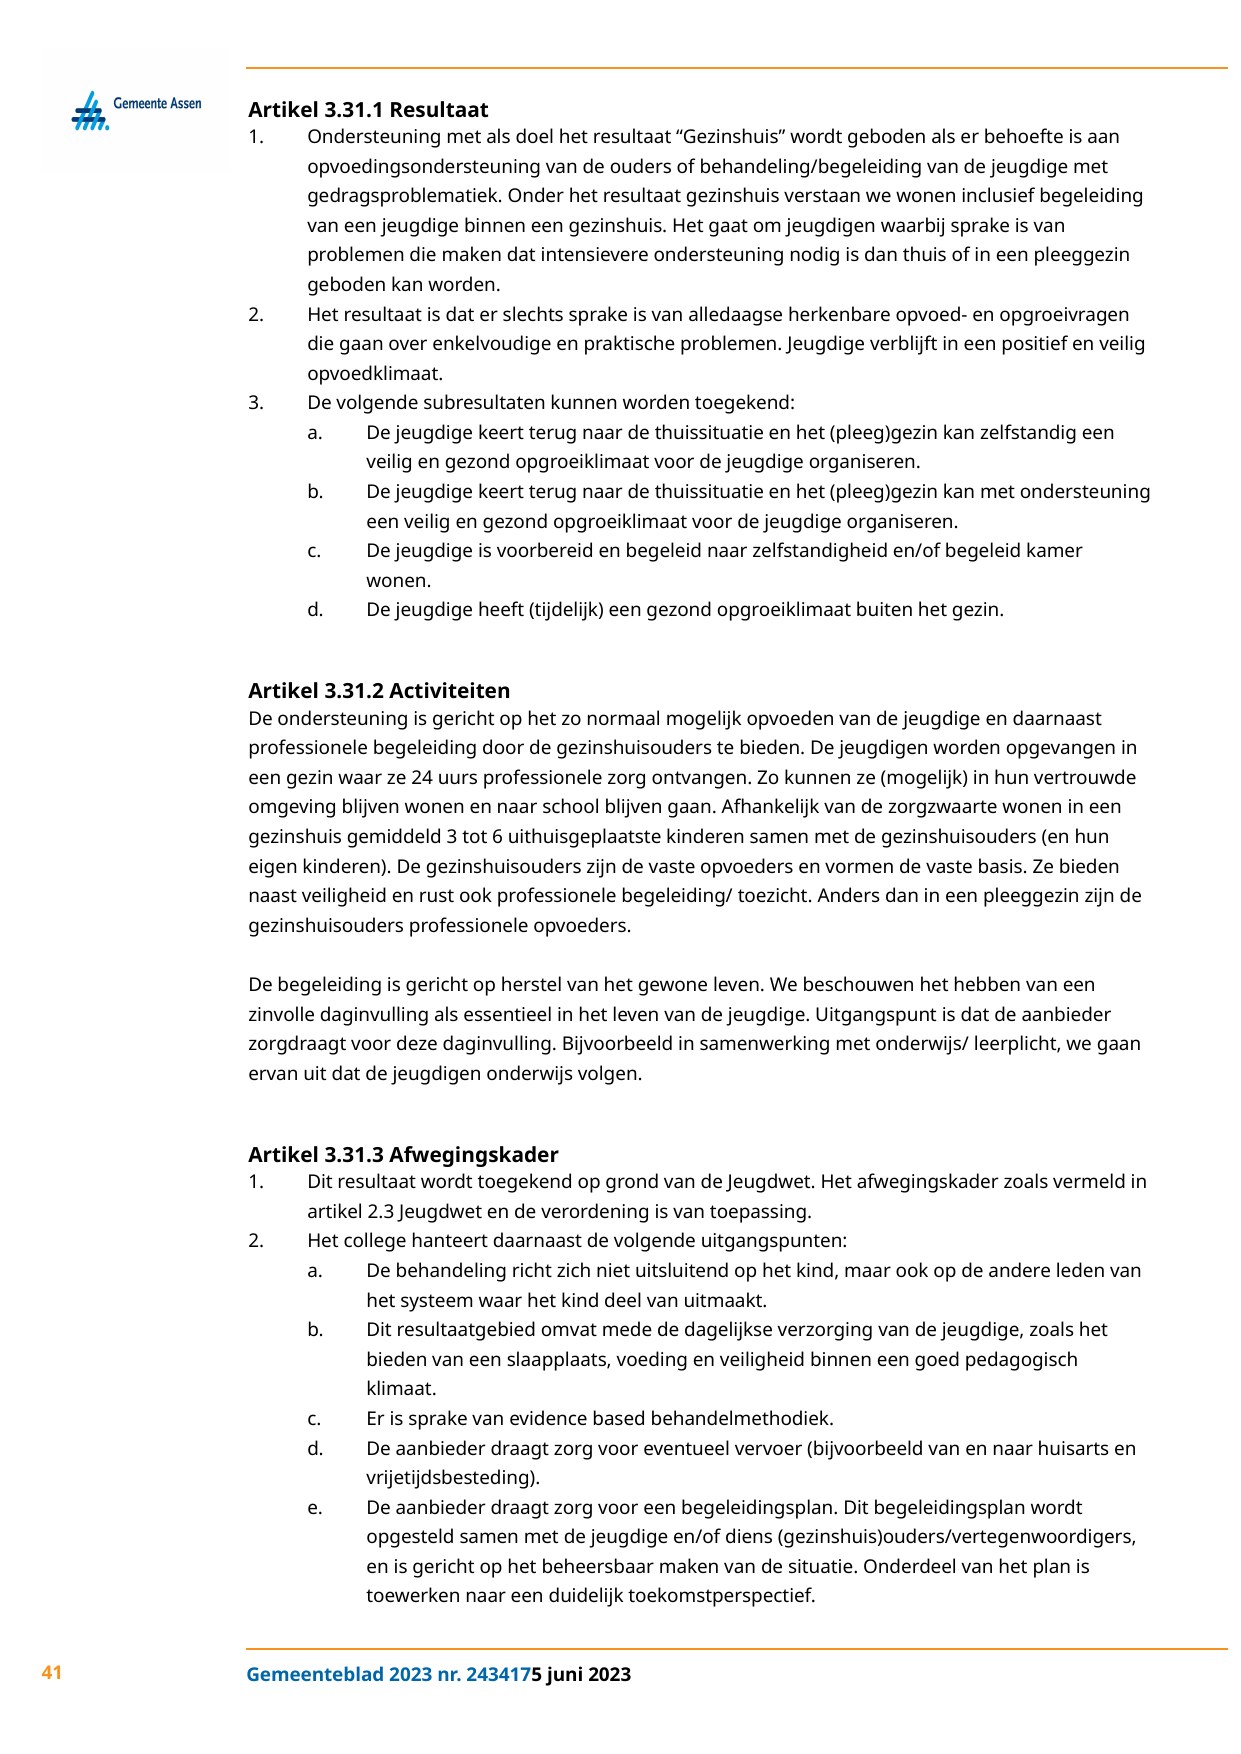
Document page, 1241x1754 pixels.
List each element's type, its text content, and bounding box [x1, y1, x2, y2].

list Dit resultaatgebied omvat mede de dagelijkse verzorging van de jeugdige, zoals het bieden van een slaapplaats, voeding en veiligheid binnen een goed pedagogisch klimaat. [307, 1316, 1152, 1401]
list De jeugdige keert terug naar de thuissituatie en het (pleeg)gezin kan met ondersteuning een veilig en gezond opgroeiklimaat voor de jeugdige organiseren. [307, 478, 1152, 533]
text Artikel 3.31.2 Activiteiten [248, 677, 1152, 705]
list De volgende subresultaten kunnen worden toegekend: [248, 389, 1152, 415]
text Artikel 3.31.1 Resultaat [248, 95, 1152, 123]
list De jeugdige heeft (tijdelijk) een gezond opgroeiklimaat buiten het gezin. [307, 597, 1152, 622]
list De behandeling richt zich niet uitsluitend op het kind, maar ook op de andere leden van het systeem waar het kind deel van uitmaakt. [307, 1257, 1152, 1312]
list De aanbieder draagt zorg voor een begeleidingsplan. Dit begeleidingsplan wordt opgesteld samen met de jeugdige en/of diens (gezinshuis)ouders/vertegenwoordigers, en is gericht op het beheersbaar maken van de situatie. Onderdeel van het plan is toewerken naar een duidelijk toekomstperspectief. [307, 1494, 1152, 1608]
list Het college hanteert daarnaast de volgende uitgangspunten: [248, 1228, 1152, 1253]
list De jeugdige is voorbereid en begeleid naar zelfstandigheid en/of begeleid kamer wonen. [307, 537, 1152, 593]
list De jeugdige keert terug naar de thuissituatie en het (pleeg)gezin kan zelfstandig een veilig en gezond opgroeiklimaat voor de jeugdige organiseren. [307, 419, 1152, 474]
text De begeleiding is gericht op herstel van het gewone leven. We beschouwen het hebben van een zinvolle daginvulling als essentieel in het leven van de jeugdige. Uitgangspunt is dat de aanbieder zorgdraagt voor deze daginvulling. Bijvoorbeeld in samenwerking met onderwijs/ leerplicht, we gaan ervan uit dat de jeugdigen onderwijs volgen. [248, 971, 1152, 1086]
list Ondersteuning met als doel het resultaat “Gezinshuis” wordt geboden als er behoefte is aan opvoedingsondersteuning van de ouders of behandeling/begeleiding van de jeugdige met gedragsproblematiek. Onder het resultaat gezinshuis verstaan we wonen inclusief begeleiding van een jeugdige binnen een gezinshuis. Het gaat om jeugdigen waarbij sprake is van problemen die maken dat intensievere ondersteuning nodig is dan thuis of in een pleeggezin geboden kan worden. [248, 123, 1152, 297]
list Er is sprake van evidence based behandelmethodiek. [307, 1405, 1152, 1431]
list Dit resultaat wordt toegekend op grond van de Jeugdwet. Het afwegingskader zoals vermeld in artikel 2.3 Jeugdwet en de verordening is van toepassing. [248, 1168, 1152, 1224]
list Het resultaat is dat er slechts sprake is van alledaagse herkenbare opvoed- en opgroeivragen die gaan over enkelvoudige en praktische problemen. Jeugdige verblijft in een positief en veilig opvoedklimaat. [248, 301, 1152, 386]
picture [41, 47, 231, 172]
text Artikel 3.31.3 Afwegingskader [248, 1140, 1152, 1168]
list De aanbieder draagt zorg voor eventueel vervoer (bijvoorbeeld van en naar huisarts en vrijetijdsbesteding). [307, 1435, 1152, 1490]
text De ondersteuning is gericht op het zo normaal mogelijk opvoeden van de jeugdige en daarnaast professionele begeleiding door de gezinshuisouders te bieden. De jeugdigen worden opgevangen in een gezin waar ze 24 uurs professionele zorg ontvangen. Zo kunnen ze (mogelijk) in hun vertrouwde omgeving blijven wonen en naar school blijven gaan. Afhankelijk van de zorgzwaarte wonen in een gezinshuis gemiddeld 3 tot 6 uithuisgeplaatste kinderen samen met de gezinshuisouders (en hun eigen kinderen). De gezinshuisouders zijn de vaste opvoeders en vormen de vaste basis. Ze bieden naast veiligheid en rust ook professionele begeleiding/ toezicht. Anders dan in een pleeggezin zijn de gezinshuisouders professionele opvoeders. [248, 705, 1152, 938]
